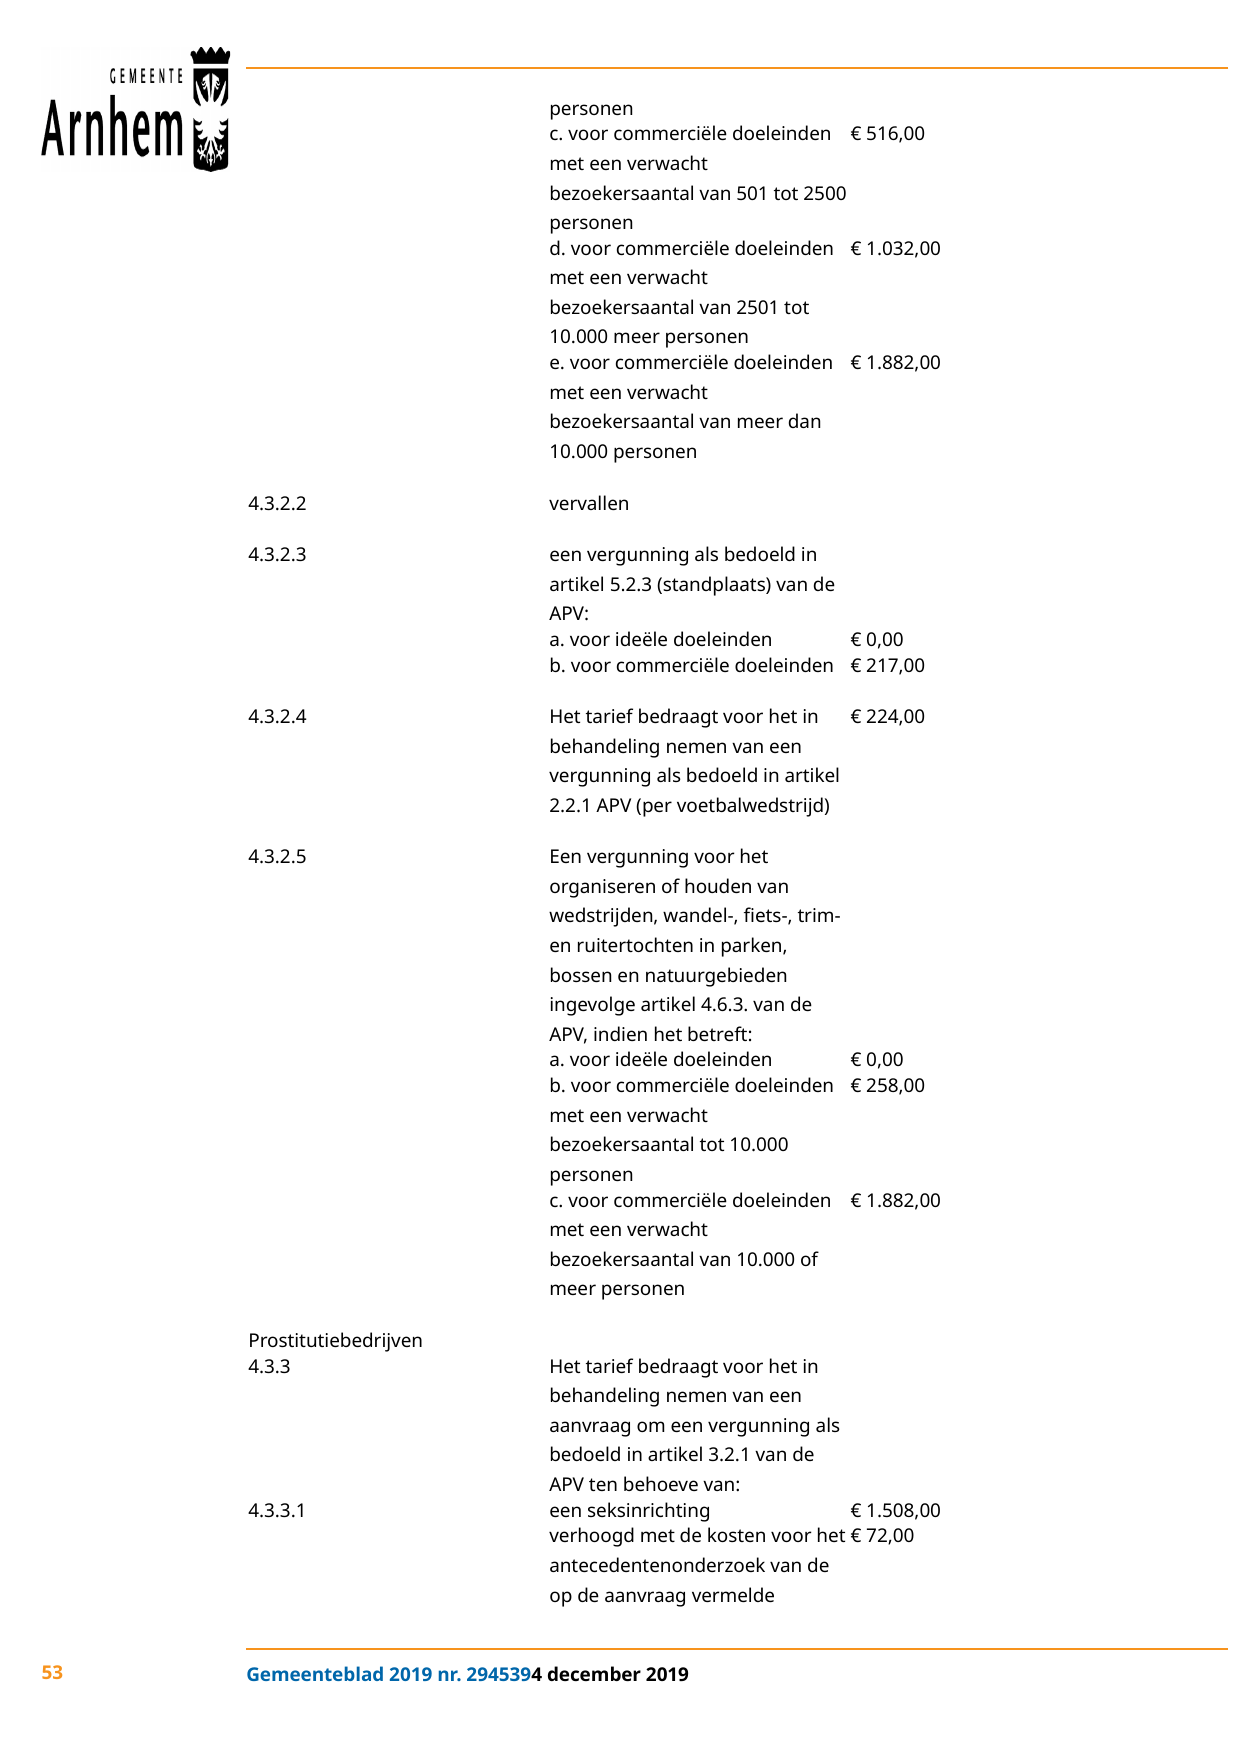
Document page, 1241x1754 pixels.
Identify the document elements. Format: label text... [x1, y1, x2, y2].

table_cell [549, 464, 850, 490]
table_cell [248, 95, 549, 121]
table_cell b. voor commerciële doeleinden met een verwacht bezoekersaantal tot 10.000 personen [549, 1073, 850, 1187]
table_cell [248, 350, 549, 464]
table_cell vervallen [549, 490, 850, 515]
table_cell € 516,00 [850, 121, 1152, 235]
table_cell [549, 678, 850, 703]
table_cell verhoogd met de kosten voor het antecedentenonderzoek van de op de aanvraag vermelde [549, 1523, 850, 1607]
table_cell een vergunning als bedoeld in artikel 5.2.3 (standplaats) van de APV: [549, 541, 850, 626]
table_cell [850, 95, 1152, 121]
table_cell € 0,00 [850, 626, 1152, 652]
table_cell [248, 464, 549, 490]
table_cell e. voor commerciële doeleinden met een verwacht bezoekersaantal van meer dan 10.000 personen [549, 350, 850, 464]
table_cell [248, 1187, 549, 1301]
table_cell [850, 678, 1152, 703]
table_cell [248, 652, 549, 677]
table_cell [850, 541, 1152, 626]
table_cell [248, 678, 549, 703]
table_cell c. voor commerciële doeleinden met een verwacht bezoekersaantal van 10.000 of meer personen [549, 1187, 850, 1301]
table_cell Het tarief bedraagt voor het in behandeling nemen van een aanvraag om een vergunning als bedoeld in artikel 3.2.1 van de APV ten behoeve van: [549, 1353, 850, 1497]
table_cell personen [549, 95, 850, 121]
table_cell [549, 1301, 850, 1327]
table_cell [248, 235, 549, 349]
table_cell [850, 818, 1152, 843]
table_cell Het tarief bedraagt voor het in behandeling nemen van een vergunning als bedoeld in artikel 2.2.1 APV (per voetbalwedstrijd) [549, 703, 850, 818]
table_cell 4.3.2.2 [248, 490, 549, 515]
table_cell [248, 1523, 549, 1607]
table_cell € 224,00 [850, 703, 1152, 818]
table_cell [248, 818, 549, 843]
table_cell € 1.032,00 [850, 235, 1152, 349]
table_cell 4.3.3 [248, 1353, 549, 1497]
table_cell [248, 1073, 549, 1187]
table_cell [549, 515, 850, 541]
table_cell b. voor commerciële doeleinden [549, 652, 850, 677]
table_cell 4.3.2.4 [248, 703, 549, 818]
table_cell 4.3.3.1 [248, 1497, 549, 1523]
table_cell [850, 515, 1152, 541]
table_cell € 258,00 [850, 1073, 1152, 1187]
table_cell Een vergunning voor het organiseren of houden van wedstrijden, wandel-, fiets-, trim- en ruitertochten in parken, bossen en natuurgebieden ingevolge artikel 4.6.3. van de APV, indien het betreft: [549, 844, 850, 1047]
picture [41, 47, 231, 172]
table_cell € 1.882,00 [850, 350, 1152, 464]
table_cell c. voor commerciële doeleinden met een verwacht bezoekersaantal van 501 tot 2500 personen [549, 121, 850, 235]
table_cell Prostitutiebedrijven [248, 1327, 549, 1353]
table_cell [850, 844, 1152, 1047]
table_cell een seksinrichting [549, 1497, 850, 1523]
table_cell [248, 515, 549, 541]
table_cell € 1.882,00 [850, 1187, 1152, 1301]
table_cell [248, 121, 549, 235]
table_cell [248, 1301, 549, 1327]
table_cell a. voor ideële doeleinden [549, 1047, 850, 1072]
table_cell [549, 818, 850, 843]
table_cell € 1.508,00 [850, 1497, 1152, 1523]
table_cell [248, 1047, 549, 1072]
table_cell [549, 1327, 850, 1353]
table_cell € 0,00 [850, 1047, 1152, 1072]
table_cell [850, 464, 1152, 490]
table_cell [850, 490, 1152, 515]
table_cell € 217,00 [850, 652, 1152, 677]
table_cell d. voor commerciële doeleinden met een verwacht bezoekersaantal van 2501 tot 10.000 meer personen [549, 235, 850, 349]
table_cell € 72,00 [850, 1523, 1152, 1607]
table_cell [248, 626, 549, 652]
table_cell 4.3.2.5 [248, 844, 549, 1047]
table_cell 4.3.2.3 [248, 541, 549, 626]
table_cell [850, 1353, 1152, 1497]
table_cell [850, 1301, 1152, 1327]
table_cell a. voor ideële doeleinden [549, 626, 850, 652]
